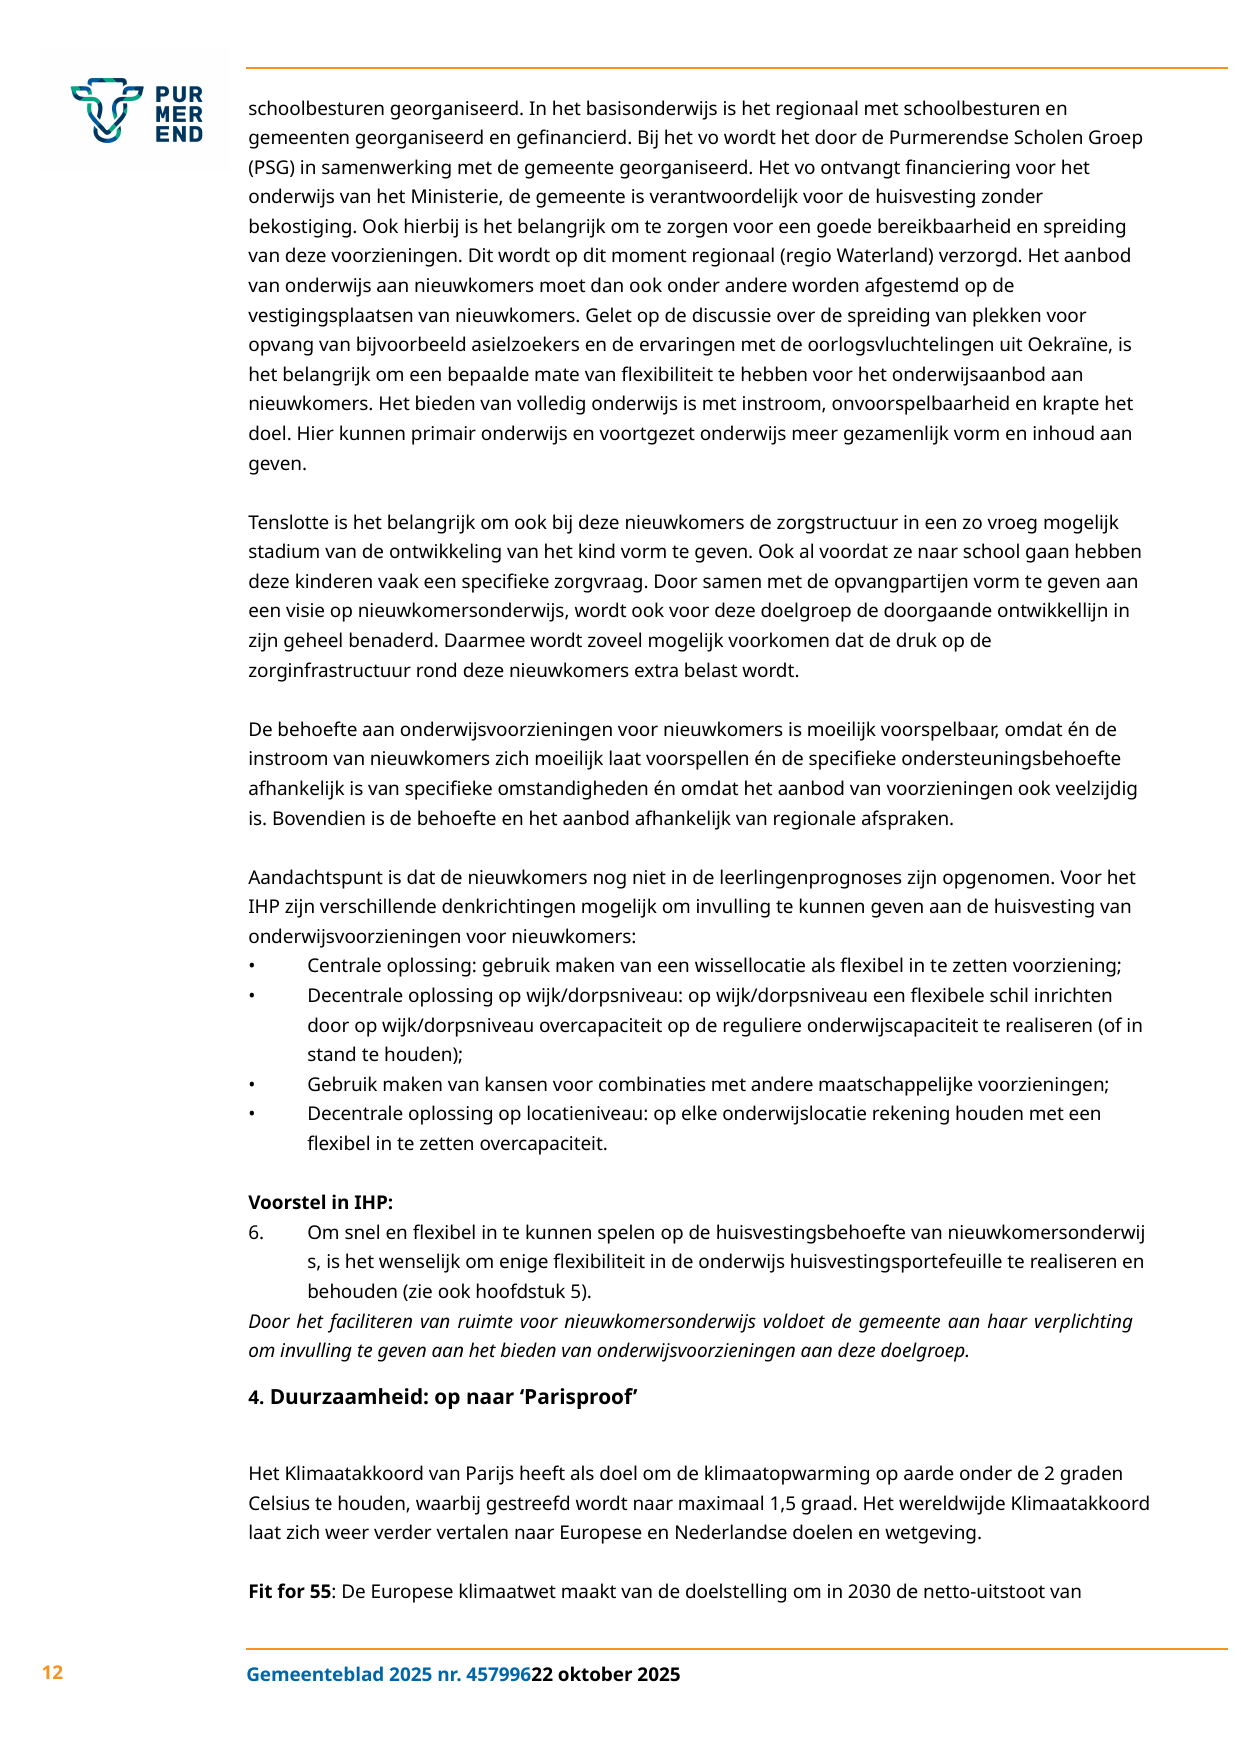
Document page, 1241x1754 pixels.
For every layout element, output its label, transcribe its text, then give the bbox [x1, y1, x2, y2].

text De behoefte aan onderwijsvoorzieningen voor nieuwkomers is moeilijk voorspelbaar, omdat én de instroom van nieuwkomers zich moeilijk laat voorspellen én de specifieke ondersteuningsbehoefte afhankelijk is van specifieke omstandigheden én omdat het aanbod van voorzieningen ook veelzijdig is. Bovendien is de behoefte en het aanbod afhankelijk van regionale afspraken. [248, 716, 1152, 831]
text schoolbesturen georganiseerd. In het basisonderwijs is het regionaal met schoolbesturen en gemeenten georganiseerd en gefinancierd. Bij het vo wordt het door de Purmerendse Scholen Groep (PSG) in samenwerking met de gemeente georganiseerd. Het vo ontvangt financiering voor het onderwijs van het Ministerie, de gemeente is verantwoordelijk voor de huisvesting zonder bekostiging. Ook hierbij is het belangrijk om te zorgen voor een goede bereikbaarheid en spreiding van deze voorzieningen. Dit wordt op dit moment regionaal (regio Waterland) verzorgd. Het aanbod van onderwijs aan nieuwkomers moet dan ook onder andere worden afgestemd op de vestigingsplaatsen van nieuwkomers. Gelet op de discussie over de spreiding van plekken voor opvang van bijvoorbeeld asielzoekers en de ervaringen met de oorlogsvluchtelingen uit Oekraïne, is het belangrijk om een bepaalde mate van flexibiliteit te hebben voor het onderwijsaanbod aan nieuwkomers. Het bieden van volledig onderwijs is met instroom, onvoorspelbaarheid en krapte het doel. Hier kunnen primair onderwijs en voortgezet onderwijs meer gezamenlijk vorm en inhoud aan geven. [248, 95, 1152, 476]
table_header Voorstel in IHP: Om snel en flexibel in te kunnen spelen op de huisvestingsbehoefte van nieuwkomersonderwijs, is het wenselijk om enige flexibiliteit in de onderwijs huisvestingsportefeuille te realiseren en behouden (zie ook hoofdstuk 5). Door het faciliteren van ruimte voor nieuwkomersonderwijs voldoet de gemeente aan haar verplichting om invulling te geven aan het bieden van onderwijsvoorzieningen aan deze doelgroep. [248, 1190, 1152, 1363]
text 4. Duurzaamheid: op naar ‘Parisproof’ [248, 1382, 1152, 1411]
text Het Klimaatakkoord van Parijs heeft als doel om de klimaatopwarming op aarde onder de 2 graden Celsius te houden, waarbij gestreefd wordt naar maximaal 1,5 graad. Het wereldwijde Klimaatakkoord laat zich weer verder vertalen naar Europese en Nederlandse doelen en wetgeving. [248, 1460, 1152, 1545]
list Centrale oplossing: gebruik maken van een wissellocatie als flexibel in te zetten voorziening; [248, 953, 1152, 978]
list Decentrale oplossing op locatieniveau: op elke onderwijslocatie rekening houden met een flexibel in te zetten overcapaciteit. [248, 1101, 1152, 1156]
text Tenslotte is het belangrijk om ook bij deze nieuwkomers de zorgstructuur in een zo vroeg mogelijk stadium van de ontwikkeling van het kind vorm te geven. Ook al voordat ze naar school gaan hebben deze kinderen vaak een specifieke zorgvraag. Door samen met de opvangpartijen vorm te geven aan een visie op nieuwkomersonderwijs, wordt ook voor deze doelgroep de doorgaande ontwikkellijn in zijn geheel benaderd. Daarmee wordt zoveel mogelijk voorkomen dat de druk op de zorginfrastructuur rond deze nieuwkomers extra belast wordt. [248, 509, 1152, 683]
text Aandachtspunt is dat de nieuwkomers nog niet in de leerlingenprognoses zijn opgenomen. Voor het IHP zijn verschillende denkrichtingen mogelijk om invulling te kunnen geven aan de huisvesting van onderwijsvoorzieningen voor nieuwkomers: [248, 864, 1152, 949]
picture [41, 47, 231, 172]
list Decentrale oplossing op wijk/dorpsniveau: op wijk/dorpsniveau een flexibele schil inrichten door op wijk/dorpsniveau overcapaciteit op de reguliere onderwijscapaciteit te realiseren (of in stand te houden); [248, 982, 1152, 1067]
list Gebruik maken van kansen voor combinaties met andere maatschappelijke voorzieningen; [248, 1071, 1152, 1097]
text Fit for 55: De Europese klimaatwet maakt van de doelstelling om in 2030 de netto-uitstoot van [248, 1578, 1152, 1604]
